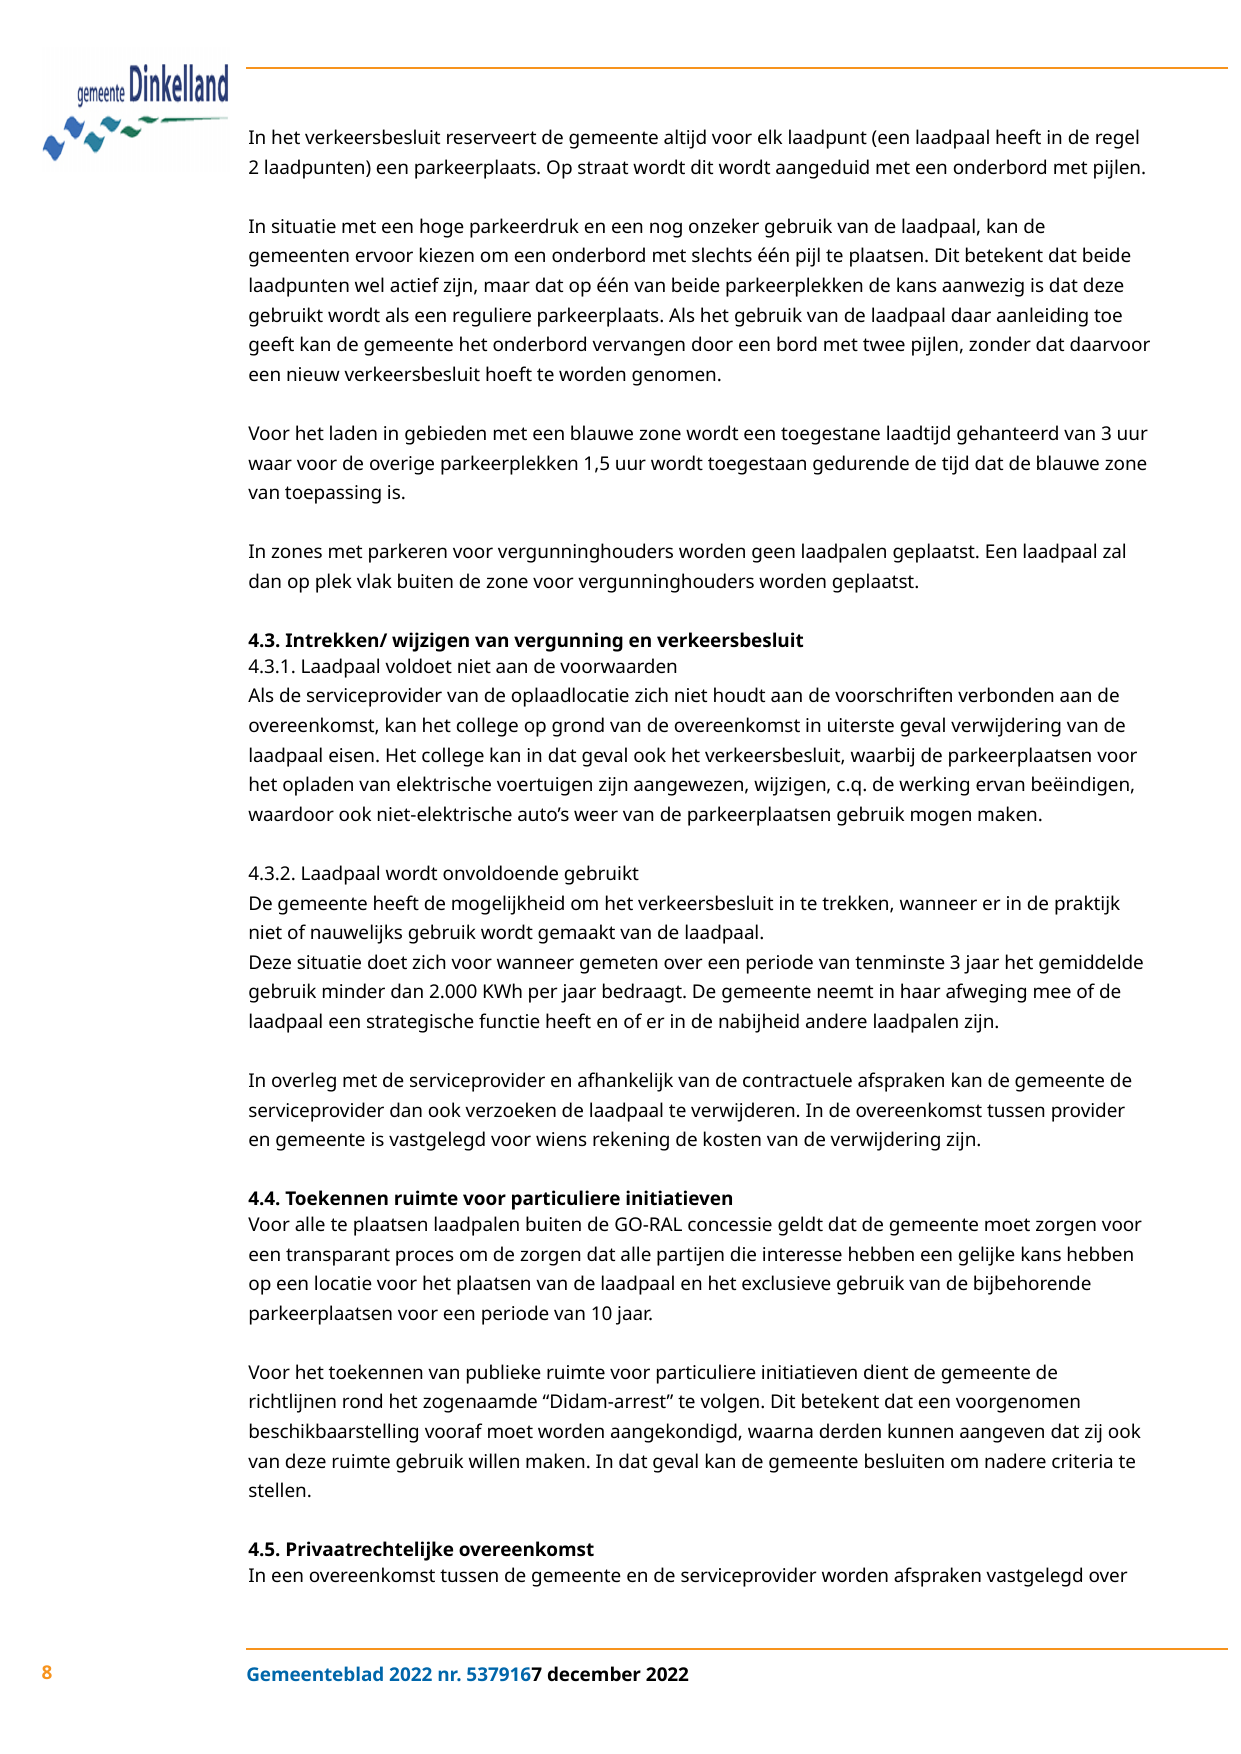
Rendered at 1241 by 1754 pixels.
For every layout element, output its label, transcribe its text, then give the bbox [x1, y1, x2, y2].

text In een overeenkomst tussen de gemeente en de serviceprovider worden afspraken vastgelegd over [248, 1562, 1152, 1588]
text In situatie met een hoge parkeerdruk en een nog onzeker gebruik van de laadpaal, kan de gemeenten ervoor kiezen om een onderbord met slechts één pijl te plaatsen. Dit betekent dat beide laadpunten wel actief zijn, maar dat op één van beide parkeerplekken de kans aanwezig is dat deze gebruikt wordt als een reguliere parkeerplaats. Als het gebruik van de laadpaal daar aanleiding toe geeft kan de gemeente het onderbord vervangen door een bord met twee pijlen, zonder dat daarvoor een nieuw verkeersbesluit hoeft te worden genomen. [248, 213, 1152, 387]
text Voor het toekennen van publieke ruimte voor particuliere initiatieven dient de gemeente de richtlijnen rond het zogenaamde “Didam-arrest” te volgen. Dit betekent dat een voorgenomen beschikbaarstelling vooraf moet worden aangekondigd, waarna derden kunnen aangeven dat zij ook van deze ruimte gebruik willen maken. In dat geval kan de gemeente besluiten om nadere criteria te stellen. [248, 1359, 1152, 1503]
text In zones met parkeren voor vergunninghouders worden geen laadpalen geplaatst. Een laadpaal zal dan op plek vlak buiten de zone voor vergunninghouders worden geplaatst. [248, 538, 1152, 594]
text In het verkeersbesluit reserveert de gemeente altijd voor elk laadpunt (een laadpaal heeft in de regel 2 laadpunten) een parkeerplaats. Op straat wordt dit wordt aangeduid met een onderbord met pijlen. [248, 124, 1152, 180]
text Voor het laden in gebieden met een blauwe zone wordt een toegestane laadtijd gehanteerd van 3 uur waar voor de overige parkeerplekken 1,5 uur wordt toegestaan gedurende de tijd dat de blauwe zone van toepassing is. [248, 420, 1152, 505]
text 4.5. Privaatrechtelijke overeenkomst [248, 1537, 1152, 1562]
picture [41, 47, 231, 172]
text De gemeente heeft de mogelijkheid om het verkeersbesluit in te trekken, wanneer er in de praktijk niet of nauwelijks gebruik wordt gemaakt van de laadpaal. [248, 890, 1152, 945]
text 4.3. Intrekken/ wijzigen van vergunning en verkeersbesluit [248, 627, 1152, 653]
text Voor alle te plaatsen laadpalen buiten de GO-RAL concessie geldt dat de gemeente moet zorgen voor een transparant proces om de zorgen dat alle partijen die interesse hebben een gelijke kans hebben op een locatie voor het plaatsen van de laadpaal en het exclusieve gebruik van de bijbehorende parkeerplaatsen voor een periode van 10 jaar. [248, 1211, 1152, 1326]
text Deze situatie doet zich voor wanneer gemeten over een periode van tenminste 3 jaar het gemiddelde gebruik minder dan 2.000 KWh per jaar bedraagt. De gemeente neemt in haar afweging mee of de laadpaal een strategische functie heeft en of er in de nabijheid andere laadpalen zijn. [248, 949, 1152, 1034]
text 4.4. Toekennen ruimte voor particuliere initiatieven [248, 1186, 1152, 1211]
text 4.3.1. Laadpaal voldoet niet aan de voorwaarden [248, 653, 1152, 679]
text 4.3.2. Laadpaal wordt onvoldoende gebruikt [248, 860, 1152, 886]
text Als de serviceprovider van de oplaadlocatie zich niet houdt aan de voorschriften verbonden aan de overeenkomst, kan het college op grond van de overeenkomst in uiterste geval verwijdering van de laadpaal eisen. Het college kan in dat geval ook het verkeersbesluit, waarbij de parkeerplaatsen voor het opladen van elektrische voertuigen zijn aangewezen, wijzigen, c.q. de werking ervan beëindigen, waardoor ook niet-elektrische auto’s weer van de parkeerplaatsen gebruik mogen maken. [248, 683, 1152, 827]
text In overleg met de serviceprovider en afhankelijk van de contractuele afspraken kan de gemeente de serviceprovider dan ook verzoeken de laadpaal te verwijderen. In de overeenkomst tussen provider en gemeente is vastgelegd voor wiens rekening de kosten van de verwijdering zijn. [248, 1067, 1152, 1152]
